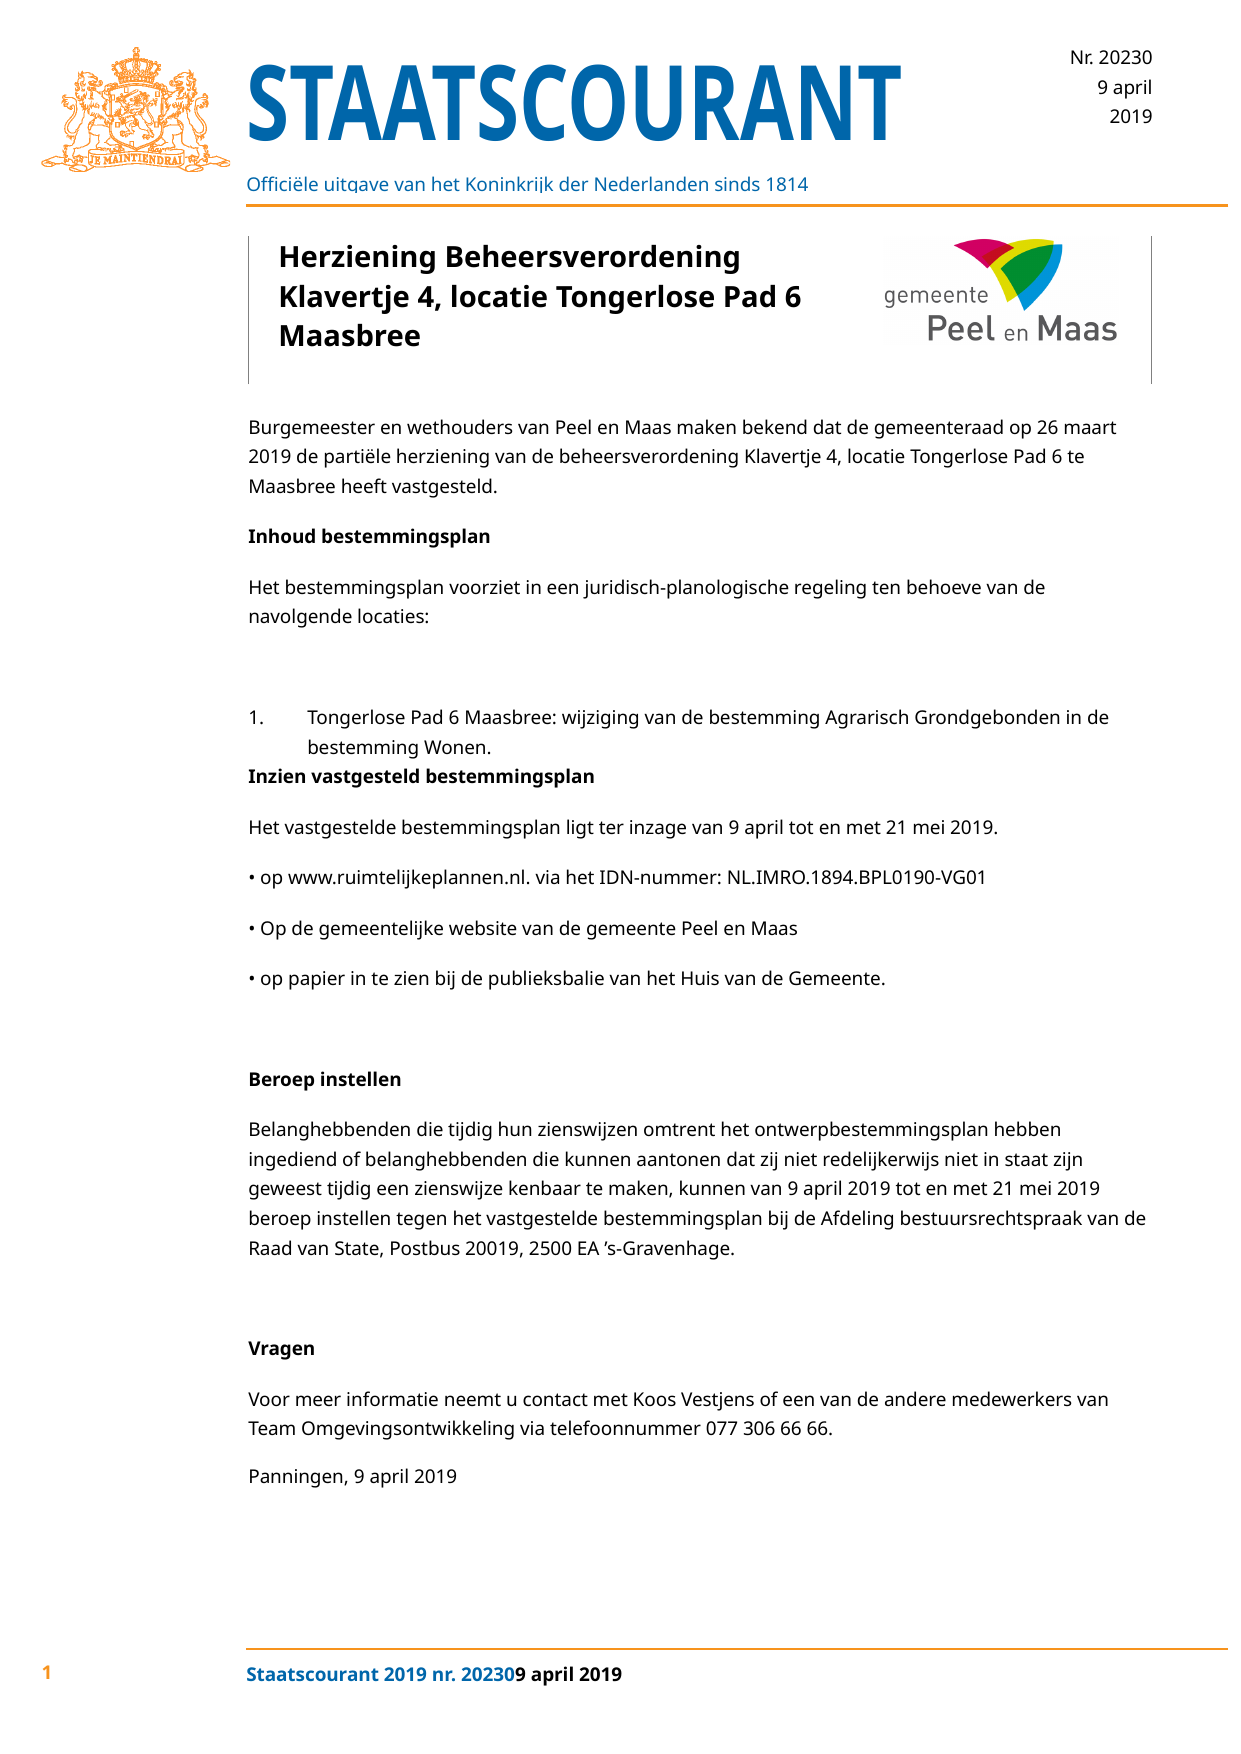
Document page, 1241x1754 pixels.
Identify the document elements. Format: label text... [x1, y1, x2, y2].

table_header [850, 236, 1151, 384]
text • Op de gemeentelijke website van de gemeente Peel en Maas [248, 915, 1152, 941]
text Panningen, 9 april 2019 [248, 1463, 1152, 1489]
text Vragen [248, 1336, 1152, 1361]
text Inzien vastgesteld bestemmingsplan [248, 763, 1152, 789]
picture [882, 236, 1119, 345]
text Inhoud bestemmingsplan [248, 523, 1152, 549]
table_header Herziening Beheersverordening Klavertje 4, locatie Tongerlose Pad 6 Maasbree [249, 236, 850, 384]
text Voor meer informatie neemt u contact met Koos Vestjens of een van de andere medewerkers van Team Omgevingsontwikkeling via telefoonnummer 077 306 66 66. [248, 1386, 1152, 1441]
text Beroep instellen [248, 1066, 1152, 1092]
text Belanghebbenden die tijdig hun zienswijzen omtrent het ontwerpbestemmingsplan hebben ingediend of belanghebbenden die kunnen aantonen dat zij niet redelijkerwijs niet in staat zijn geweest tijdig een zienswijze kenbaar te maken, kunnen van 9 april 2019 tot en met 21 mei 2019 beroep instellen tegen het vastgestelde bestemmingsplan bij de Afdeling bestuursrechtspraak van de Raad van State, Postbus 20019, 2500 EA ’s-Gravenhage. [248, 1116, 1152, 1261]
picture [41, 47, 231, 172]
text Het bestemmingsplan voorziet in een juridisch-planologische regeling ten behoeve van de navolgende locaties: [248, 574, 1152, 629]
text • op www.ruimtelijkeplannen.nl. via het IDN-nummer: NL.IMRO.1894.BPL0190-VG01 [248, 864, 1152, 890]
text Burgemeester en wethouders van Peel en Maas maken bekend dat de gemeenteraad op 26 maart 2019 de partiële herziening van de beheersverordening Klavertje 4, locatie Tongerlose Pad 6 te Maasbree heeft vastgesteld. [248, 414, 1152, 499]
list Tongerlose Pad 6 Maasbree: wijziging van de bestemming Agrarisch Grondgebonden in de bestemming Wonen. [248, 704, 1152, 760]
text • op papier in te zien bij de publieksbalie van het Huis van de Gemeente. [248, 965, 1152, 991]
text Het vastgestelde bestemmingsplan ligt ter inzage van 9 april tot en met 21 mei 2019. [248, 814, 1152, 840]
